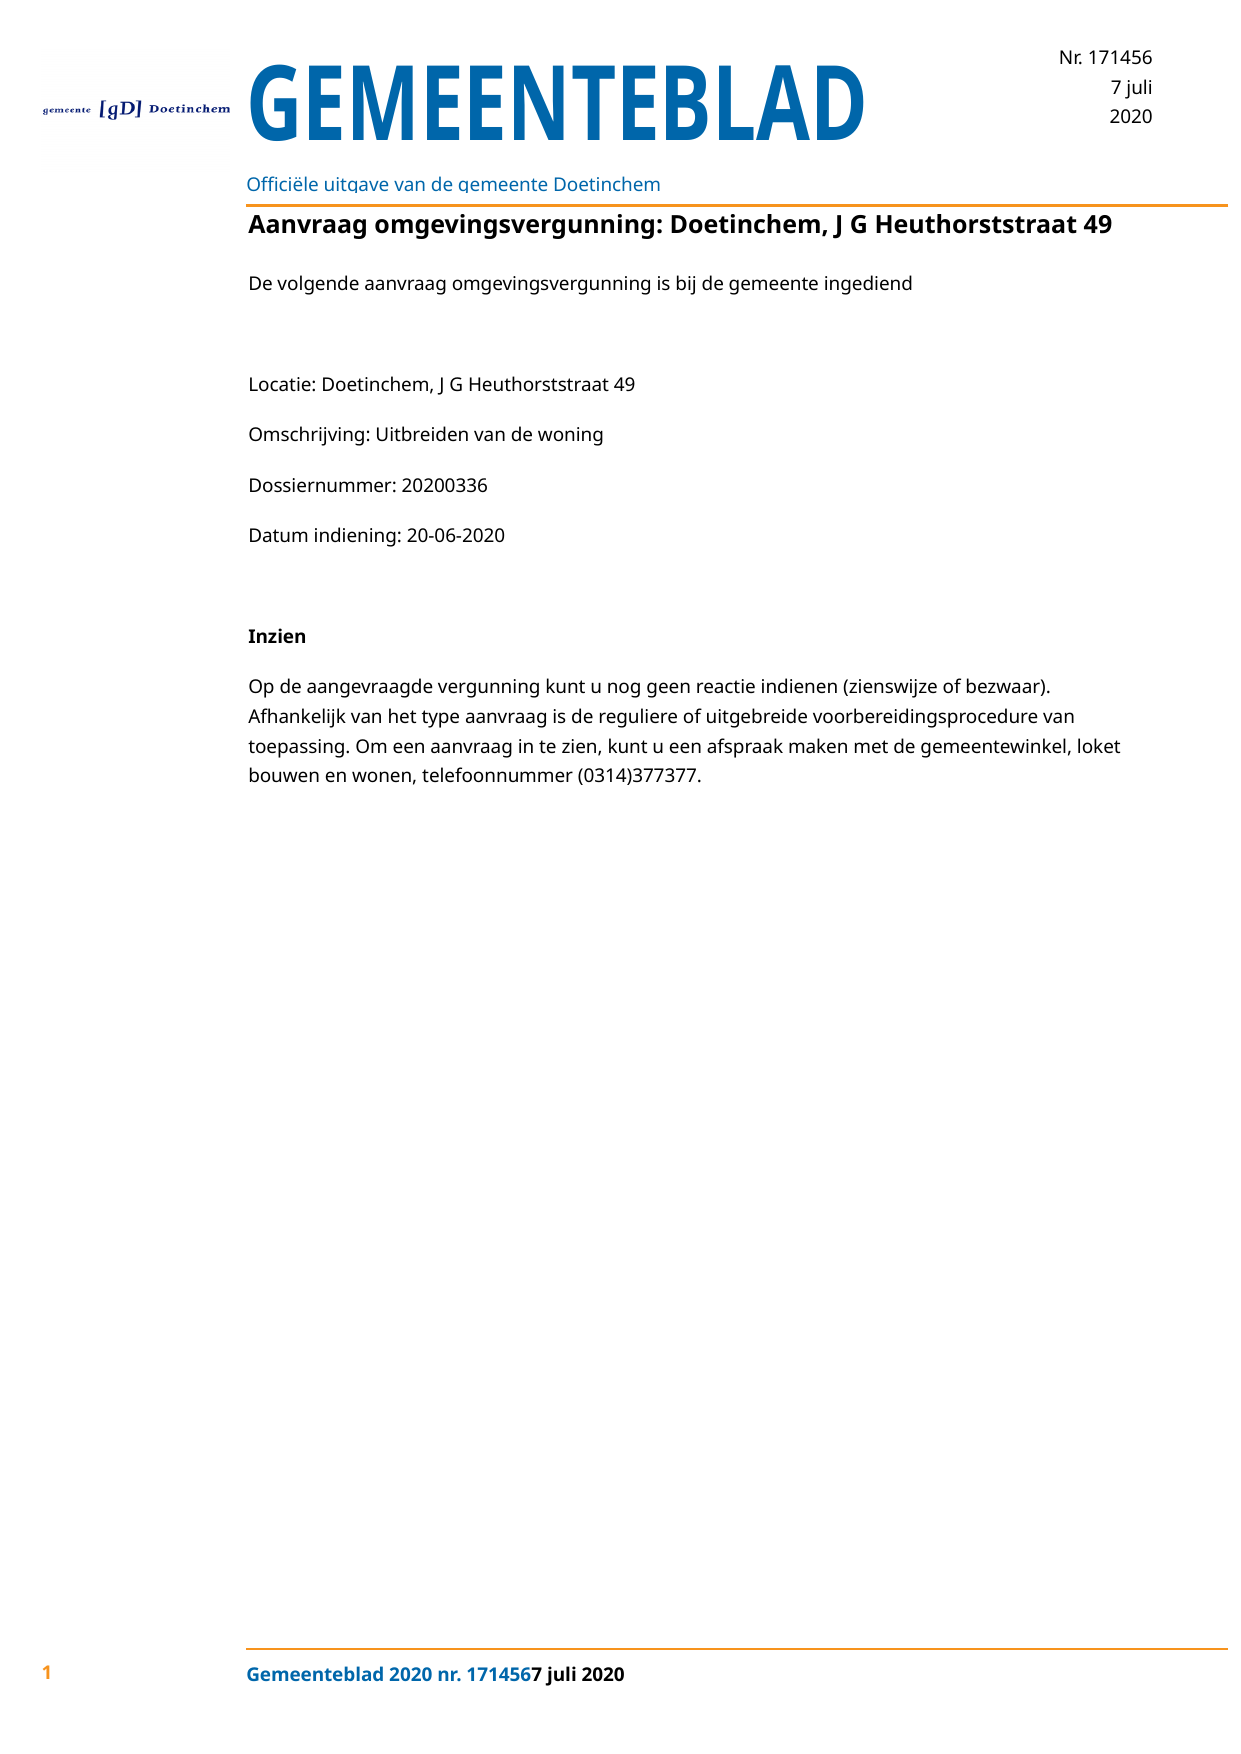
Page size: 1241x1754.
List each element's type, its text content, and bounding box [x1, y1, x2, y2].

text Omschrijving: Uitbreiden van de woning [248, 422, 1152, 447]
picture [41, 47, 231, 172]
text Locatie: Doetinchem, J G Heuthorststraat 49 [248, 371, 1152, 397]
text Op de aangevraagde vergunning kunt u nog geen reactie indienen (zienswijze of bezwaar). Afhankelijk van het type aanvraag is de reguliere of uitgebreide voorbereidingsprocedure van toepassing. Om een aanvraag in te zien, kunt u een afspraak maken met de gemeentewinkel, loket bouwen en wonen, telefoonnummer (0314)377377. [248, 674, 1152, 788]
text Dossiernummer: 20200336 [248, 472, 1152, 498]
text Aanvraag omgevingsvergunning: Doetinchem, J G Heuthorststraat 49 [248, 207, 1152, 241]
text Inzien [248, 623, 1152, 649]
text De volgende aanvraag omgevingsvergunning is bij de gemeente ingediend [248, 270, 1152, 296]
text Datum indiening: 20-06-2020 [248, 522, 1152, 548]
